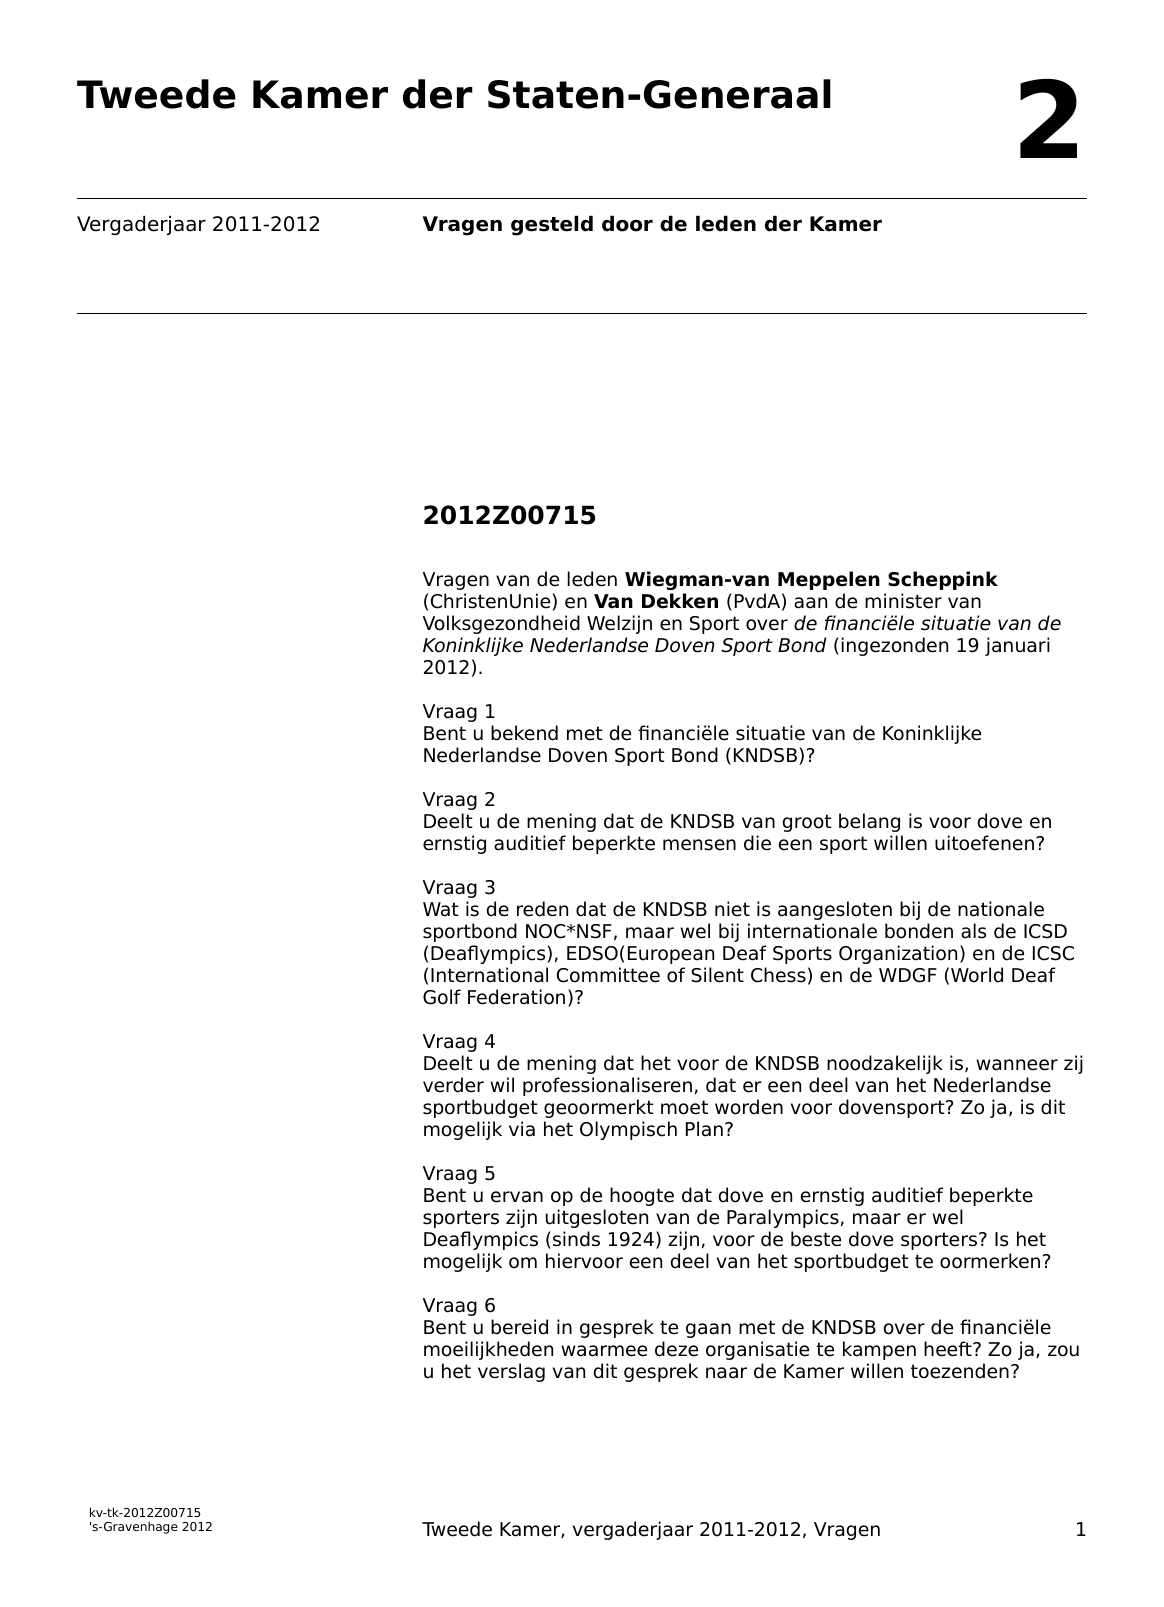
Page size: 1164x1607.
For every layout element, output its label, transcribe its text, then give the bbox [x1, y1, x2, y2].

table_header Tweede Kamer der Staten-Generaal [77, 59, 886, 198]
text 's-Gravenhage 2012 [88, 1520, 323, 1534]
table_header 2 [886, 59, 1087, 198]
text Bent u bereid in gesprek te gaan met de KNDSB over de financiële moeilijkheden waarmee deze organisatie te kampen heeft? Zo ja, zou u het verslag van dit gesprek naar de Kamer willen toezenden? [422, 1317, 1087, 1383]
text kv-tk-2012Z00715 [88, 1506, 323, 1520]
table_cell Vragen gesteld door de leden der Kamer [422, 199, 1087, 313]
text Vraag 5 [422, 1163, 1087, 1185]
text Vraag 4 [422, 1031, 1087, 1053]
text Bent u ervan op de hoogte dat dove en ernstig auditief beperkte sporters zijn uitgesloten van de Paralympics, maar er wel Deaflympics (sinds 1924) zijn, voor de beste dove sporters? Is het mogelijk om hiervoor een deel van het sportbudget te oormerken? [422, 1185, 1087, 1273]
text Vraag 3 [422, 877, 1087, 899]
text Vraag 6 [422, 1295, 1087, 1317]
text Deelt u de mening dat de KNDSB van groot belang is voor dove en ernstig auditief beperkte mensen die een sport willen uitoefenen? [422, 811, 1087, 855]
text Vraag 2 [422, 789, 1087, 811]
text Vraag 1 [422, 701, 1087, 723]
text Vragen van de leden Wiegman-van Meppelen Scheppink (ChristenUnie) en Van Dekken (PvdA) aan de minister van Volksgezondheid Welzijn en Sport over de financiële situatie van de Koninklijke Nederlandse Doven Sport Bond (ingezonden 19 januari 2012). [422, 569, 1087, 679]
text 2012Z00715 [422, 501, 1087, 531]
table_cell Vergaderjaar 2011-2012 [77, 199, 422, 313]
text Wat is de reden dat de KNDSB niet is aangesloten bij de nationale sportbond NOC*NSF, maar wel bij internationale bonden als de ICSD (Deaflympics), EDSO(European Deaf Sports Organization) en de ICSC (International Committee of Silent Chess) en de WDGF (World Deaf Golf Federation)? [422, 899, 1087, 1009]
text Deelt u de mening dat het voor de KNDSB noodzakelijk is, wanneer zij verder wil professionaliseren, dat er een deel van het Nederlandse sportbudget geoormerkt moet worden voor dovensport? Zo ja, is dit mogelijk via het Olympisch Plan? [422, 1053, 1087, 1141]
text Bent u bekend met de financiële situatie van de Koninklijke Nederlandse Doven Sport Bond (KNDSB)? [422, 723, 1087, 767]
